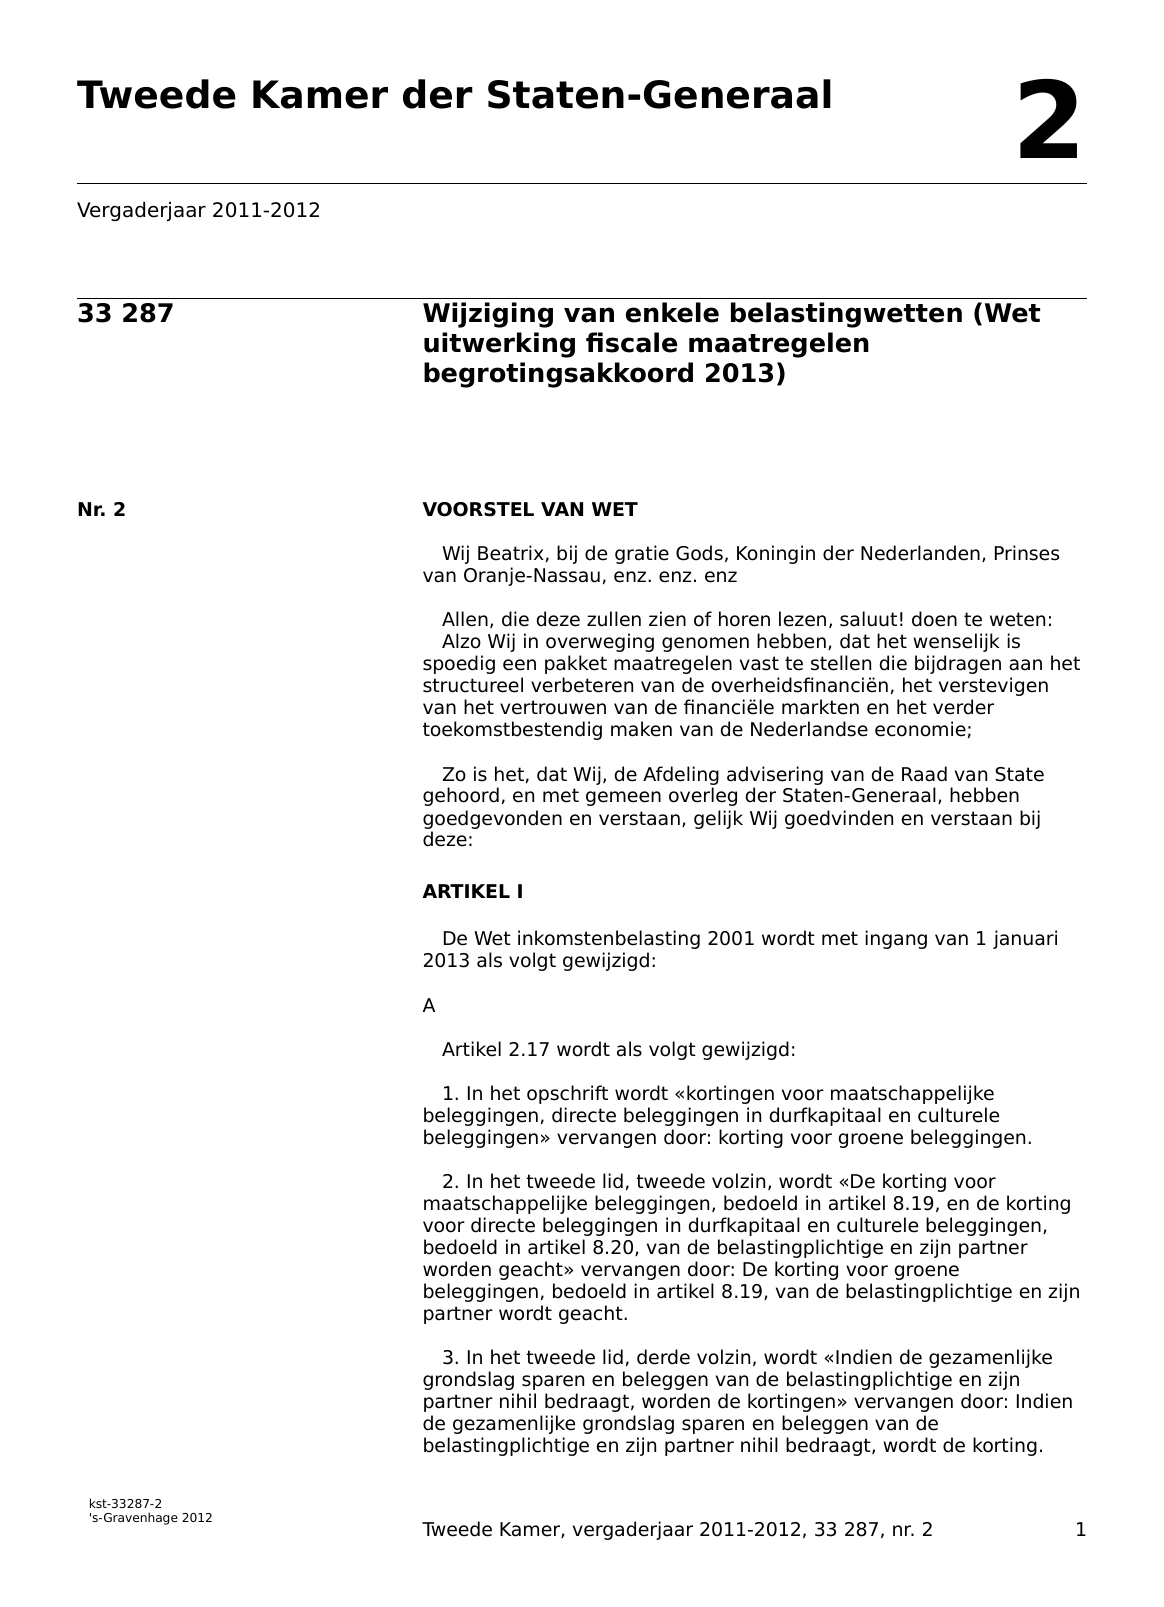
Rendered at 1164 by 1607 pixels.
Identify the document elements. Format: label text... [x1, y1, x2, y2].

text 3. In het tweede lid, derde volzin, wordt «Indien de gezamenlijke grondslag sparen en beleggen van de belastingplichtige en zijn partner nihil bedraagt, worden de kortingen» vervangen door: Indien de gezamenlijke grondslag sparen en beleggen van de belastingplichtige en zijn partner nihil bedraagt, wordt de korting. [422, 1347, 1087, 1457]
text Alzo Wij in overweging genomen hebben, dat het wenselijk is spoedig een pakket maatregelen vast te stellen die bijdragen aan het structureel verbeteren van de overheidsfinanciën, het verstevigen van het vertrouwen van de financiële markten en het verder toekomstbestendig maken van de Nederlandse economie; [422, 631, 1087, 741]
text kst-33287-2 [88, 1497, 323, 1511]
subtitle 33 287 Wijziging van enkele belastingwetten (Wet uitwerking fiscale maatregelen begrotingsakkoord 2013) [77, 299, 1087, 388]
table_cell Vergaderjaar 2011-2012 [77, 184, 1087, 298]
subtitle Nr. 2 VOORSTEL VAN WET [77, 499, 1087, 521]
table_header Tweede Kamer der Staten-Generaal [77, 59, 886, 183]
subtitle ARTIKEL I [422, 881, 1087, 903]
text 1. In het opschrift wordt «kortingen voor maatschappelijke beleggingen, directe beleggingen in durfkapitaal en culturele beleggingen» vervangen door: korting voor groene beleggingen. [422, 1083, 1087, 1149]
text Artikel 2.17 wordt als volgt gewijzigd: [422, 1039, 1087, 1061]
table_header 2 [886, 59, 1087, 183]
text 's-Gravenhage 2012 [88, 1511, 323, 1525]
text 2. In het tweede lid, tweede volzin, wordt «De korting voor maatschappelijke beleggingen, bedoeld in artikel 8.19, en de korting voor directe beleggingen in durfkapitaal en culturele beleggingen, bedoeld in artikel 8.20, van de belastingplichtige en zijn partner worden geacht» vervangen door: De korting voor groene beleggingen, bedoeld in artikel 8.19, van de belastingplichtige en zijn partner wordt geacht. [422, 1171, 1087, 1325]
text A [422, 994, 1087, 1016]
text Allen, die deze zullen zien of horen lezen, saluut! doen te weten: [422, 609, 1087, 631]
text Zo is het, dat Wij, de Afdeling advisering van de Raad van State gehoord, en met gemeen overleg der Staten-Generaal, hebben goedgevonden en verstaan, gelijk Wij goedvinden en verstaan bij deze: [422, 763, 1087, 851]
text De Wet inkomstenbelasting 2001 wordt met ingang van 1 januari 2013 als volgt gewijzigd: [422, 928, 1087, 972]
text Wij Beatrix, bij de gratie Gods, Koningin der Nederlanden, Prinses van Oranje-Nassau, enz. enz. enz [422, 543, 1087, 587]
